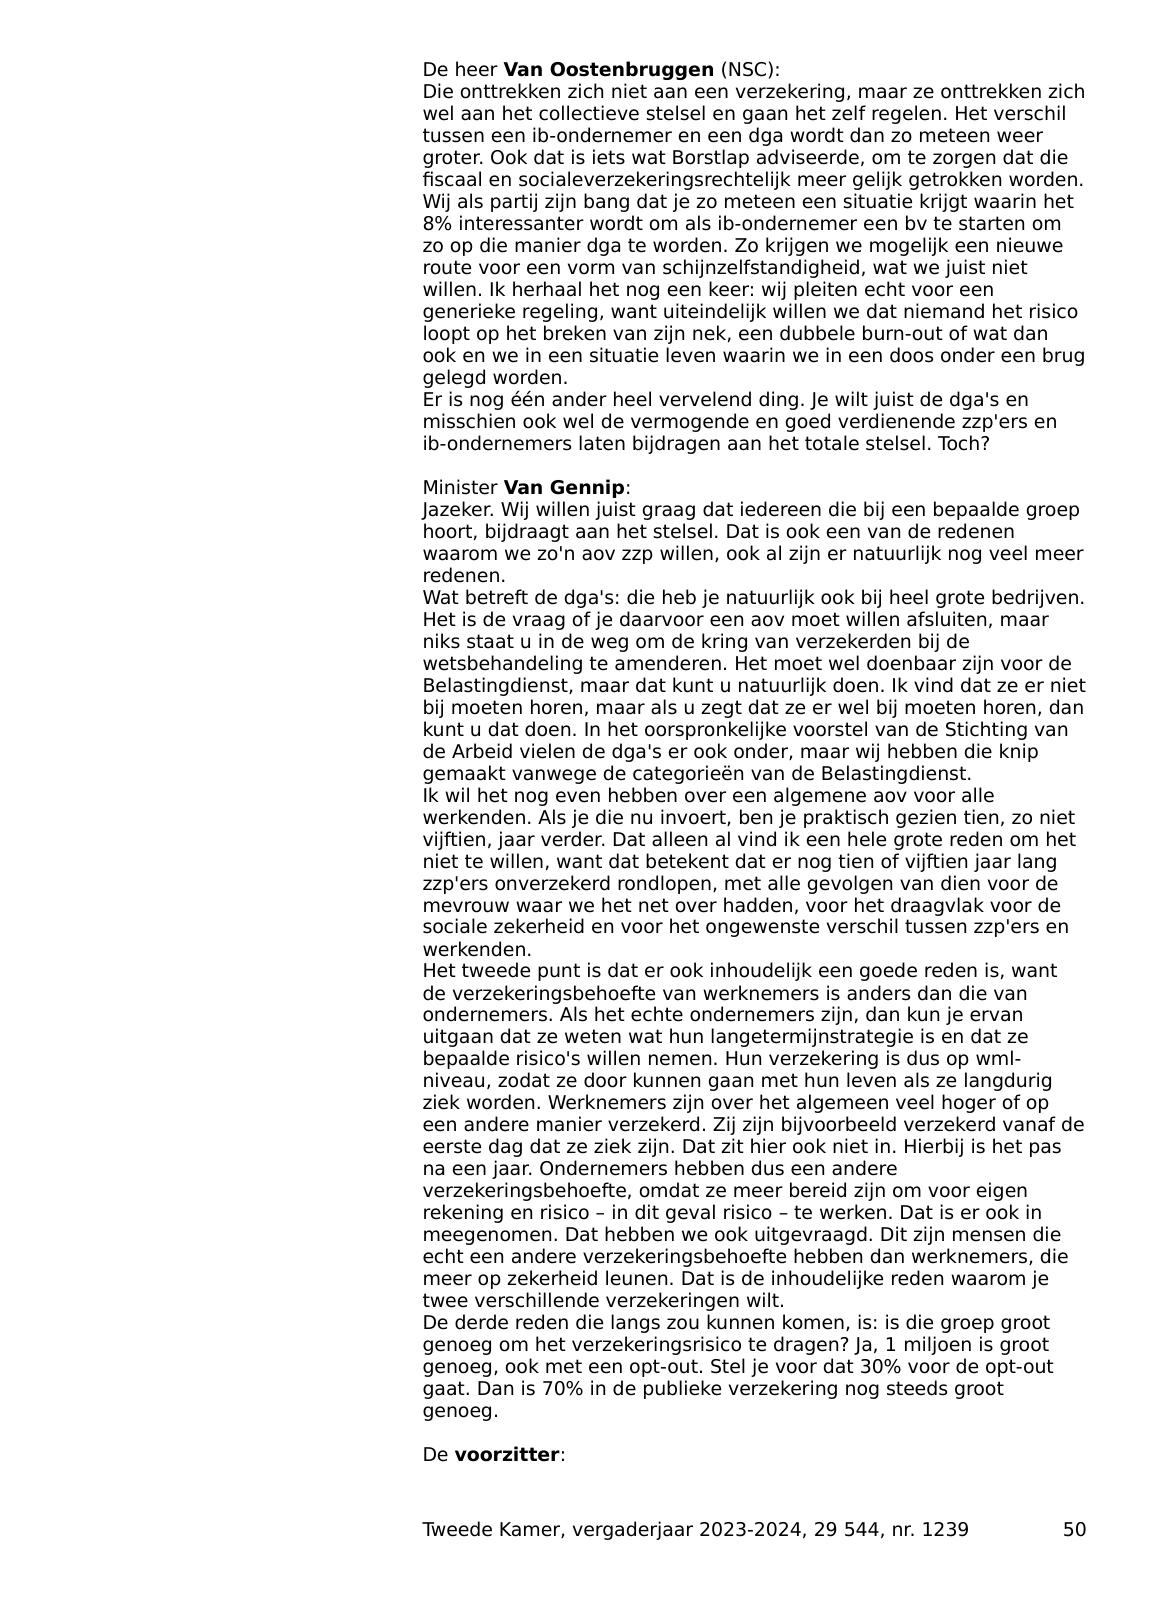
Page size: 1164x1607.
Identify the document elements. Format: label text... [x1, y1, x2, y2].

text Wat betreft de dga's: die heb je natuurlijk ook bij heel grote bedrijven. Het is de vraag of je daarvoor een aov moet willen afsluiten, maar niks staat u in de weg om de kring van verzekerden bij de wetsbehandeling te amenderen. Het moet wel doenbaar zijn voor de Belastingdienst, maar dat kunt u natuurlijk doen. Ik vind dat ze er niet bij moeten horen, maar als u zegt dat ze er wel bij moeten horen, dan kunt u dat doen. In het oorspronkelijke voorstel van de Stichting van de Arbeid vielen de dga's er ook onder, maar wij hebben die knip gemaakt vanwege de categorieën van de Belastingdienst. [422, 587, 1087, 784]
text Die onttrekken zich niet aan een verzekering, maar ze onttrekken zich wel aan het collectieve stelsel en gaan het zelf regelen. Het verschil tussen een ib-ondernemer en een dga wordt dan zo meteen weer groter. Ook dat is iets wat Borstlap adviseerde, om te zorgen dat die fiscaal en socialeverzekeringsrechtelijk meer gelijk getrokken worden. Wij als partij zijn bang dat je zo meteen een situatie krijgt waarin het 8% interessanter wordt om als ib-ondernemer een bv te starten om zo op die manier dga te worden. Zo krijgen we mogelijk een nieuwe route voor een vorm van schijnzelfstandigheid, wat we juist niet willen. Ik herhaal het nog een keer: wij pleiten echt voor een generieke regeling, want uiteindelijk willen we dat niemand het risico loopt op het breken van zijn nek, een dubbele burn-out of wat dan ook en we in een situatie leven waarin we in een doos onder een brug gelegd worden. [422, 81, 1087, 389]
text Ik wil het nog even hebben over een algemene aov voor alle werkenden. Als je die nu invoert, ben je praktisch gezien tien, zo niet vijftien, jaar verder. Dat alleen al vind ik een hele grote reden om het niet te willen, want dat betekent dat er nog tien of vijftien jaar lang zzp'ers onverzekerd rondlopen, met alle gevolgen van dien voor de mevrouw waar we het net over hadden, voor het draagvlak voor de sociale zekerheid en voor het ongewenste verschil tussen zzp'ers en werkenden. [422, 784, 1087, 960]
text Jazeker. Wij willen juist graag dat iedereen die bij een bepaalde groep hoort, bijdraagt aan het stelsel. Dat is ook een van de redenen waarom we zo'n aov zzp willen, ook al zijn er natuurlijk nog veel meer redenen. [422, 499, 1087, 587]
text De derde reden die langs zou kunnen komen, is: is die groep groot genoeg om het verzekeringsrisico te dragen? Ja, 1 miljoen is groot genoeg, ook met een opt-out. Stel je voor dat 30% voor de opt-out gaat. Dan is 70% in de publieke verzekering nog steeds groot genoeg. [422, 1312, 1087, 1422]
text De voorzitter: [422, 1444, 1087, 1466]
text Minister Van Gennip: [422, 477, 1087, 499]
text Het tweede punt is dat er ook inhoudelijk een goede reden is, want de verzekeringsbehoefte van werknemers is anders dan die van ondernemers. Als het echte ondernemers zijn, dan kun je ervan uitgaan dat ze weten wat hun langetermijnstrategie is en dat ze bepaalde risico's willen nemen. Hun verzekering is dus op wml-niveau, zodat ze door kunnen gaan met hun leven als ze langdurig ziek worden. Werknemers zijn over het algemeen veel hoger of op een andere manier verzekerd. Zij zijn bijvoorbeeld verzekerd vanaf de eerste dag dat ze ziek zijn. Dat zit hier ook niet in. Hierbij is het pas na een jaar. Ondernemers hebben dus een andere verzekeringsbehoefte, omdat ze meer bereid zijn om voor eigen rekening en risico – in dit geval risico – te werken. Dat is er ook in meegenomen. Dat hebben we ook uitgevraagd. Dit zijn mensen die echt een andere verzekeringsbehoefte hebben dan werknemers, die meer op zekerheid leunen. Dat is de inhoudelijke reden waarom je twee verschillende verzekeringen wilt. [422, 960, 1087, 1312]
text De heer Van Oostenbruggen (NSC): [422, 59, 1087, 81]
text Er is nog één ander heel vervelend ding. Je wilt juist de dga's en misschien ook wel de vermogende en goed verdienende zzp'ers en ib-ondernemers laten bijdragen aan het totale stelsel. Toch? [422, 389, 1087, 455]
